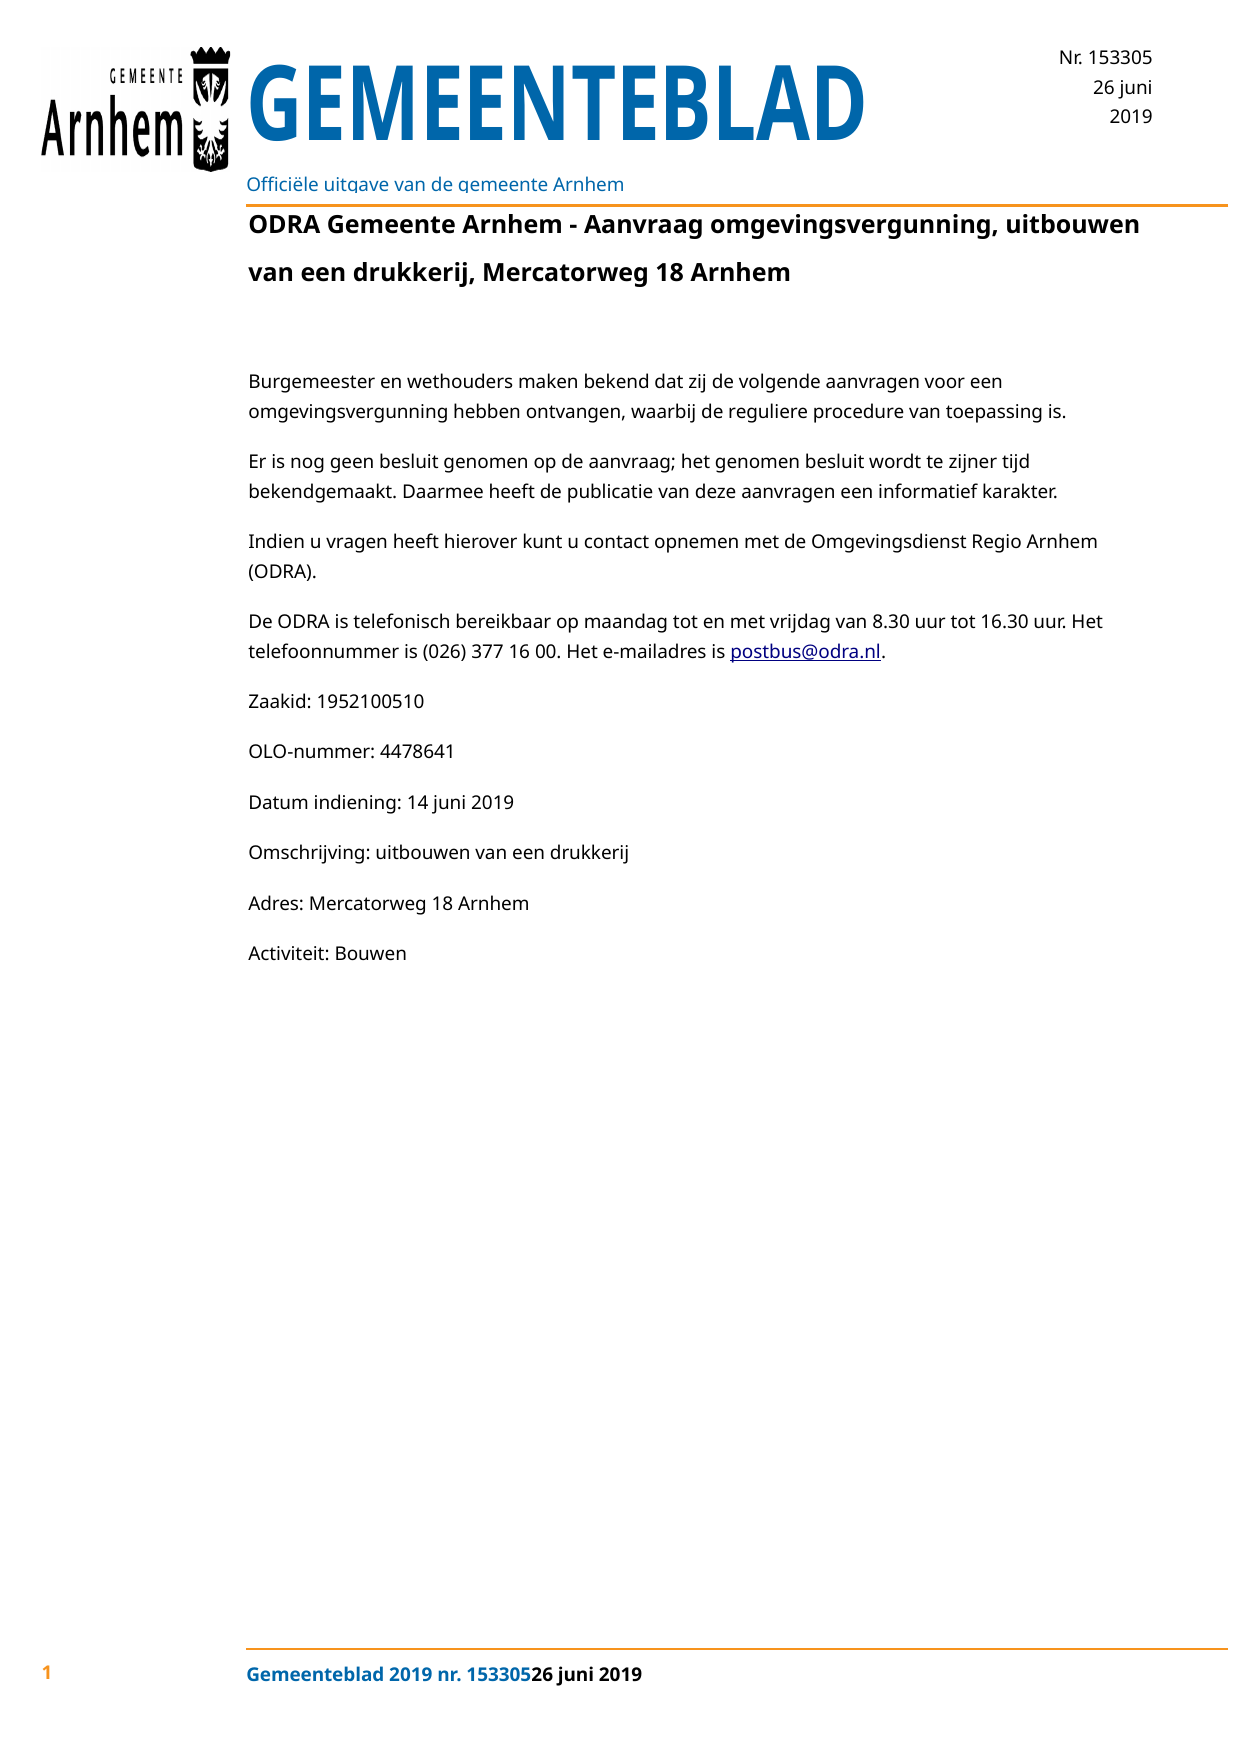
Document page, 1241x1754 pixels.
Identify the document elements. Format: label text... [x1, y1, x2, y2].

picture [41, 47, 231, 172]
text Adres: Mercatorweg 18 Arnhem [248, 890, 1152, 916]
text OLO-nummer: 4478641 [248, 739, 1152, 764]
text Omschrijving: uitbouwen van een drukkerij [248, 839, 1152, 865]
text Activiteit: Bouwen [248, 940, 1152, 966]
text Er is nog geen besluit genomen op de aanvraag; het genomen besluit wordt te zijner tijd bekendgemaakt. Daarmee heeft de publicatie van deze aanvragen een informatief karakter. [248, 448, 1152, 504]
text Indien u vragen heeft hierover kunt u contact opnemen met de Omgevingsdienst Regio Arnhem (ODRA). [248, 528, 1152, 584]
text Zaakid: 1952100510 [248, 688, 1152, 714]
text Burgemeester en wethouders maken bekend dat zij de volgende aanvragen voor een omgevingsvergunning hebben ontvangen, waarbij de reguliere procedure van toepassing is. [248, 368, 1152, 424]
text Datum indiening: 14 juni 2019 [248, 789, 1152, 815]
text ODRA Gemeente Arnhem - Aanvraag omgevingsvergunning, uitbouwen van een drukkerij, Mercatorweg 18 Arnhem [248, 207, 1152, 288]
text De ODRA is telefonisch bereikbaar op maandag tot en met vrijdag van 8.30 uur tot 16.30 uur. Het telefoonnummer is (026) 377 16 00. Het e-mailadres is postbus@odra.nl. [248, 608, 1152, 664]
